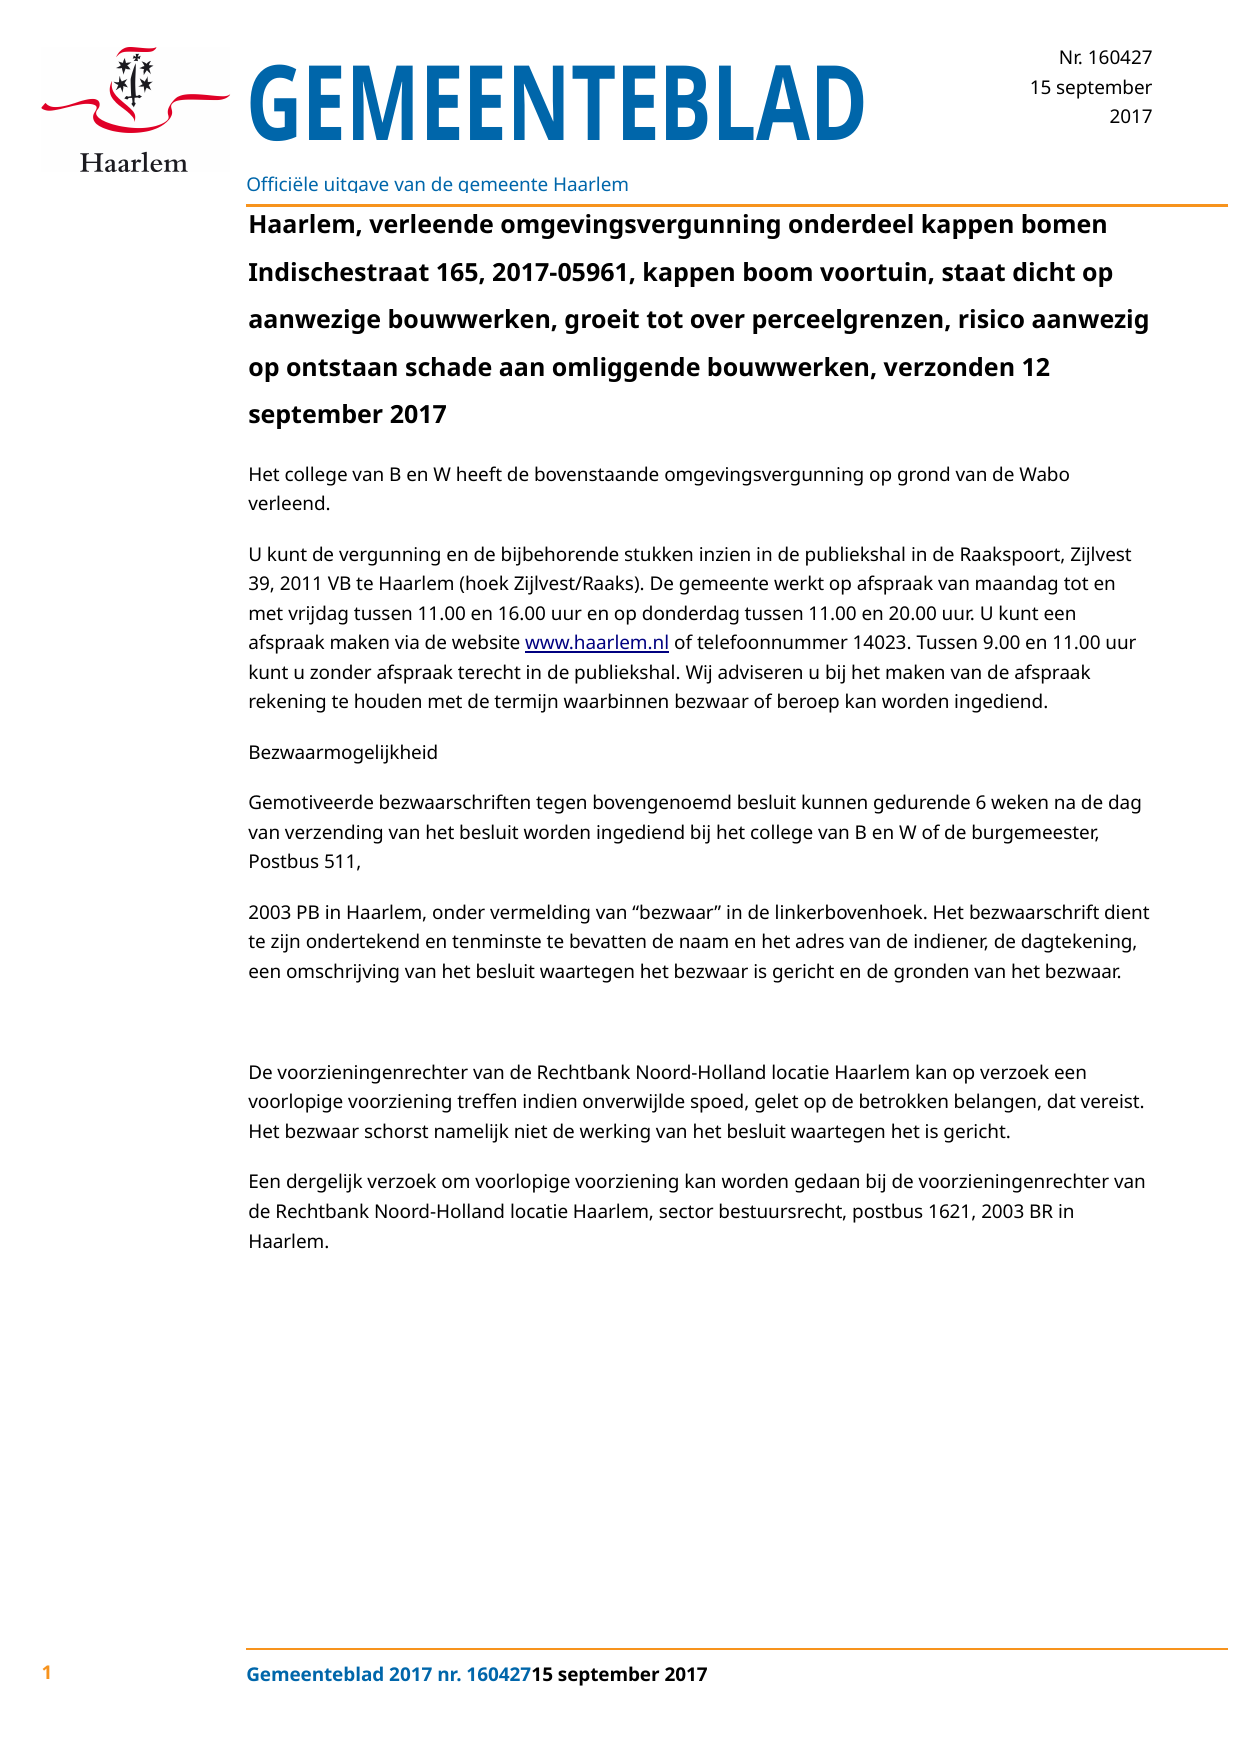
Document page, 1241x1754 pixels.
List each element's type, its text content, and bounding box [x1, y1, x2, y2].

picture [41, 47, 231, 172]
text Een dergelijk verzoek om voorlopige voorziening kan worden gedaan bij de voorzieningenrechter van de Rechtbank Noord-Holland locatie Haarlem, sector bestuursrecht, postbus 1621, 2003 BR in Haarlem. [248, 1169, 1152, 1253]
text U kunt de vergunning en de bijbehorende stukken inzien in de publiekshal in de Raakspoort, Zijlvest 39, 2011 VB te Haarlem (hoek Zijlvest/Raaks). De gemeente werkt op afspraak van maandag tot en met vrijdag tussen 11.00 en 16.00 uur en op donderdag tussen 11.00 en 20.00 uur. U kunt een afspraak maken via de website www.haarlem.nl of telefoonnummer 14023. Tussen 9.00 en 11.00 uur kunt u zonder afspraak terecht in de publiekshal. Wij adviseren u bij het maken van de afspraak rekening te houden met de termijn waarbinnen bezwaar of beroep kan worden ingediend. [248, 541, 1152, 714]
text 2003 PB in Haarlem, onder vermelding van “bezwaar” in de linkerbovenhoek. Het bezwaarschrift dient te zijn ondertekend en tenminste te bevatten de naam en het adres van de indiener, de dagtekening, een omschrijving van het besluit waartegen het bezwaar is gericht en de gronden van het bezwaar. [248, 899, 1152, 984]
text Bezwaarmogelijkheid [248, 739, 1152, 765]
text Haarlem, verleende omgevingsvergunning onderdeel kappen bomen Indischestraat 165, 2017-05961, kappen boom voortuin, staat dicht op aanwezige bouwwerken, groeit tot over perceelgrenzen, risico aanwezig op ontstaan schade aan omliggende bouwwerken, verzonden 12 september 2017 [248, 207, 1152, 431]
text Gemotiveerde bezwaarschriften tegen bovengenoemd besluit kunnen gedurende 6 weken na de dag van verzending van het besluit worden ingediend bij het college van B en W of de burgemeester, Postbus 511, [248, 789, 1152, 874]
text Het college van B en W heeft de bovenstaande omgevingsvergunning op grond van de Wabo verleend. [248, 461, 1152, 516]
text De voorzieningenrechter van de Rechtbank Noord-Holland locatie Haarlem kan op verzoek een voorlopige voorziening treffen indien onverwijlde spoed, gelet op de betrokken belangen, dat vereist. Het bezwaar schorst namelijk niet de werking van het besluit waartegen het is gericht. [248, 1059, 1152, 1144]
